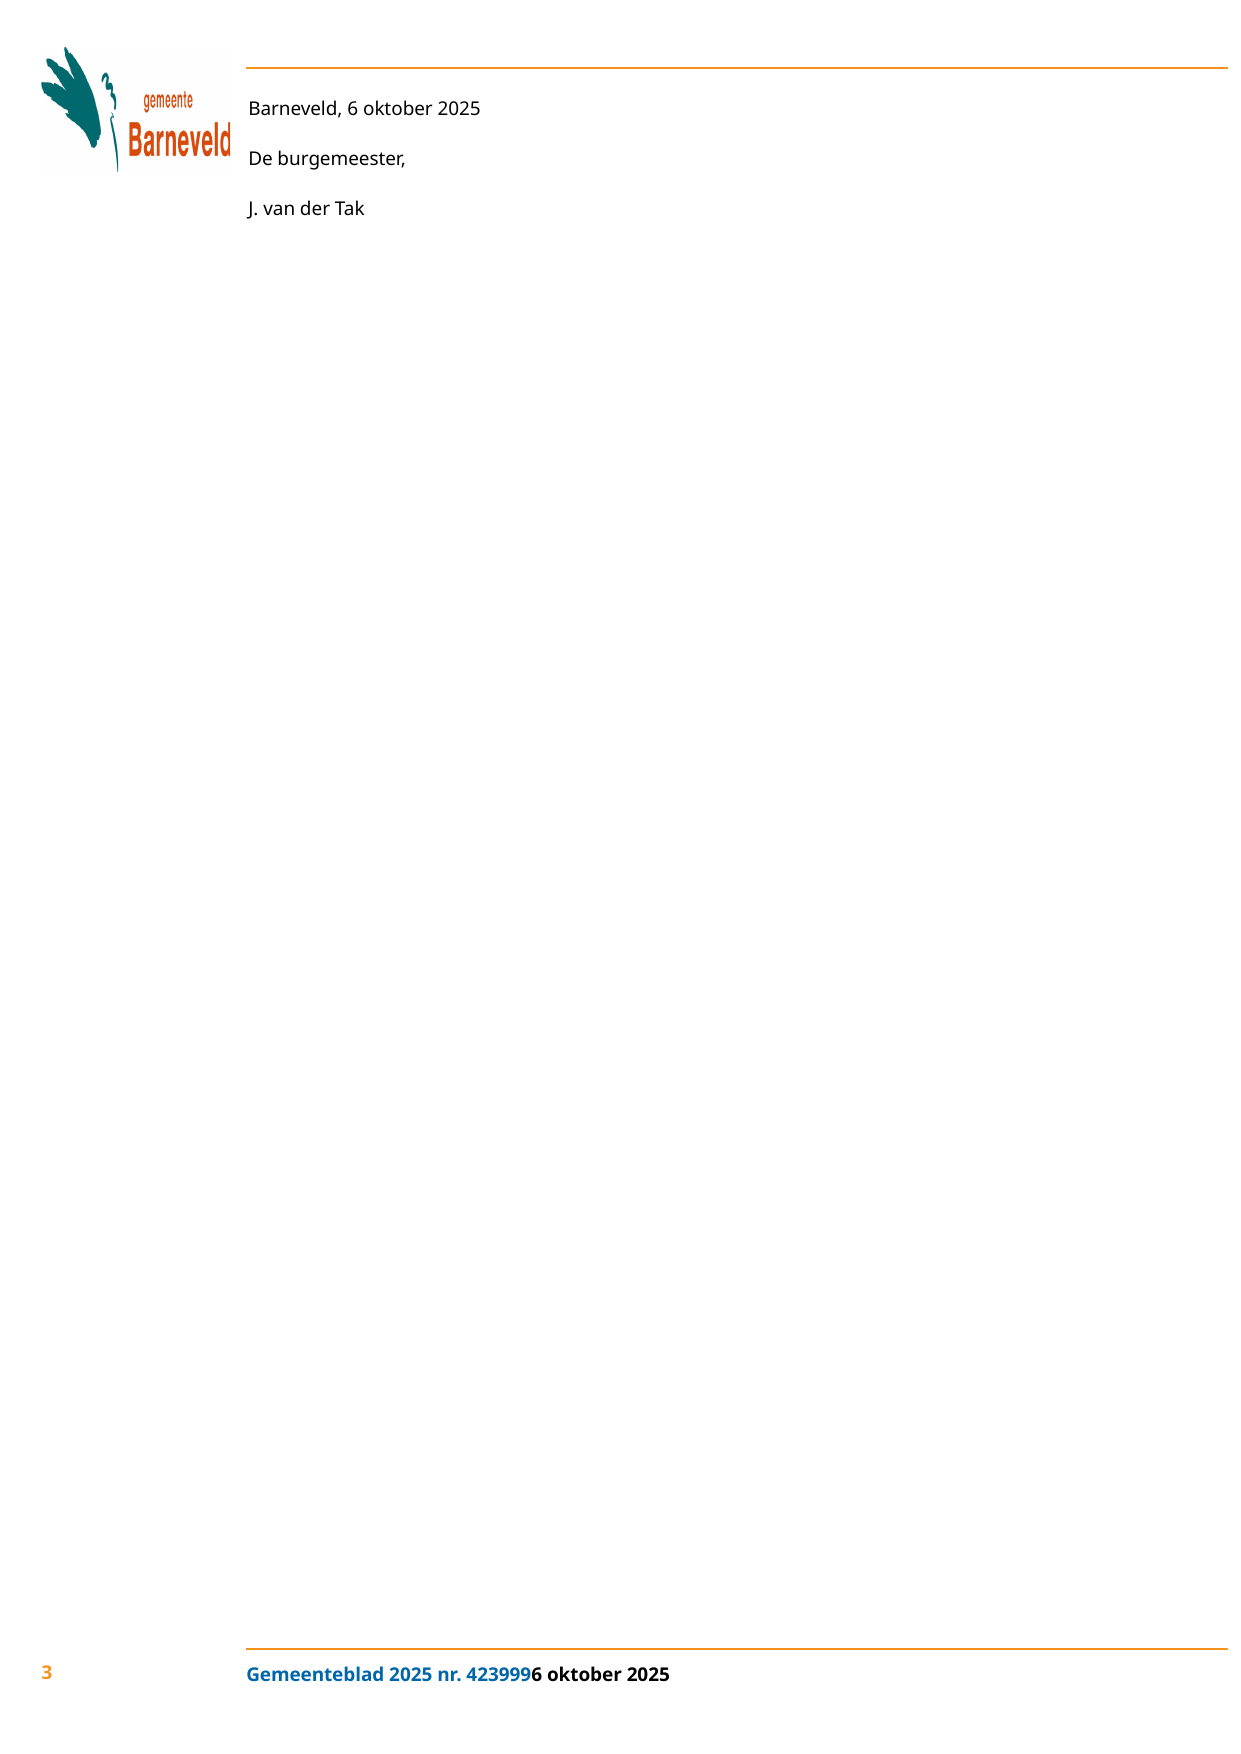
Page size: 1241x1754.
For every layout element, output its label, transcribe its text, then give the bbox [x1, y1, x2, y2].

text De burgemeester, [248, 145, 1152, 171]
text J. van der Tak [248, 196, 1152, 221]
text Barneveld, 6 oktober 2025 [248, 95, 1152, 121]
picture [41, 47, 231, 172]
